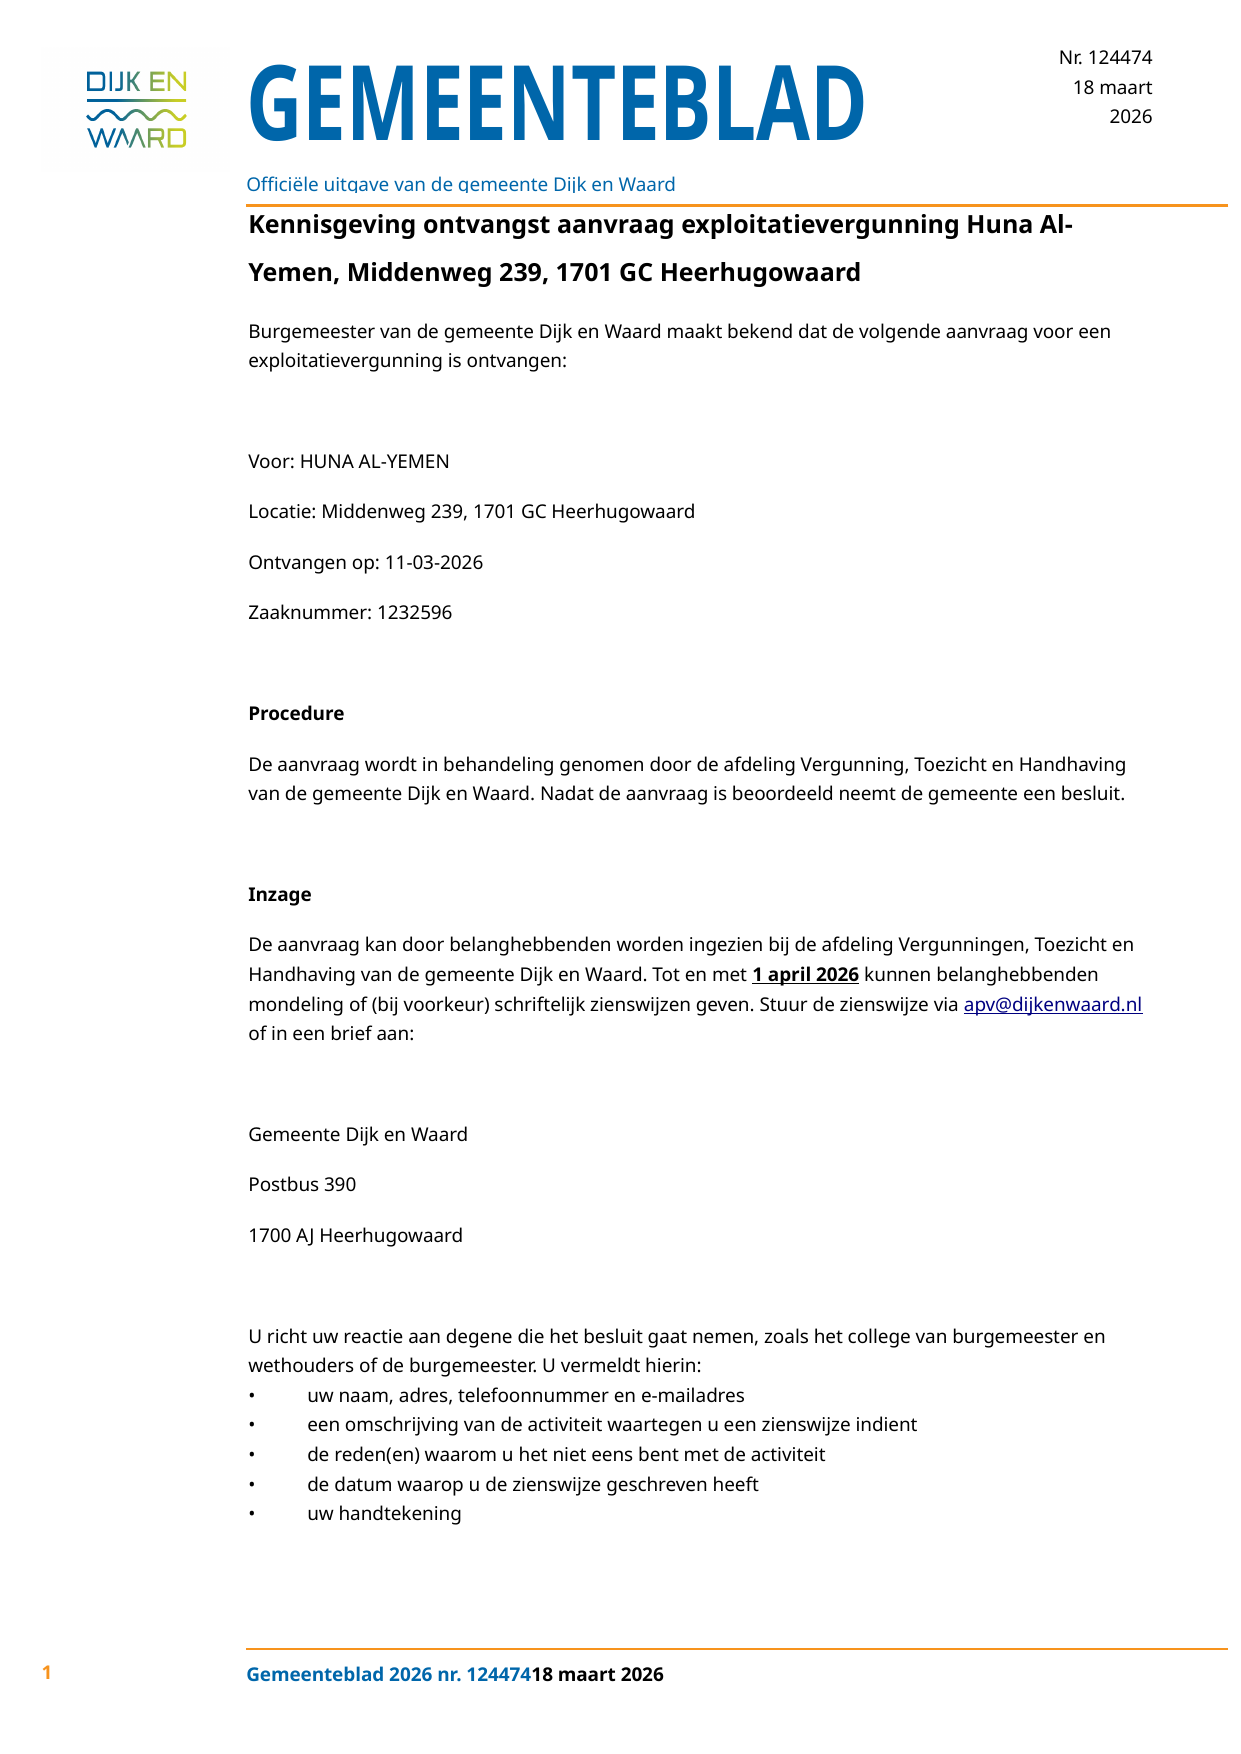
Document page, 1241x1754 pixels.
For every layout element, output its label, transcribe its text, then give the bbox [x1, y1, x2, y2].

text 1700 AJ Heerhugowaard [248, 1222, 1152, 1248]
list de datum waarop u de zienswijze geschreven heeft [248, 1471, 1152, 1497]
text Burgemeester van de gemeente Dijk en Waard maakt bekend dat de volgende aanvraag voor een exploitatievergunning is ontvangen: [248, 318, 1152, 373]
text Procedure [248, 700, 1152, 726]
picture [41, 47, 231, 172]
text De aanvraag kan door belanghebbenden worden ingezien bij de afdeling Vergunningen, Toezicht en Handhaving van de gemeente Dijk en Waard. Tot en met 1 april 2026 kunnen belanghebbenden mondeling of (bij voorkeur) schriftelijk zienswijzen geven. Stuur de zienswijze via apv@dijkenwaard.nl of in een brief aan: [248, 932, 1152, 1046]
text Inzage [248, 881, 1152, 907]
text Voor: HUNA AL-YEMEN [248, 448, 1152, 474]
list een omschrijving van de activiteit waartegen u een zienswijze indient [248, 1412, 1152, 1437]
list de reden(en) waarom u het niet eens bent met de activiteit [248, 1441, 1152, 1467]
list uw naam, adres, telefoonnummer en e-mailadres [248, 1382, 1152, 1408]
text Postbus 390 [248, 1172, 1152, 1197]
text U richt uw reactie aan degene die het besluit gaat nemen, zoals het college van burgemeester en wethouders of de burgemeester. U vermeldt hierin: [248, 1323, 1152, 1378]
text Locatie: Middenweg 239, 1701 GC Heerhugowaard [248, 499, 1152, 524]
text Zaaknummer: 1232596 [248, 599, 1152, 625]
text Ontvangen op: 11-03-2026 [248, 549, 1152, 575]
text Kennisgeving ontvangst aanvraag exploitatievergunning Huna Al-Yemen, Middenweg 239, 1701 GC Heerhugowaard [248, 207, 1152, 288]
text De aanvraag wordt in behandeling genomen door de afdeling Vergunning, Toezicht en Handhaving van de gemeente Dijk en Waard. Nadat de aanvraag is beoordeeld neemt de gemeente een besluit. [248, 751, 1152, 806]
list uw handtekening [248, 1500, 1152, 1526]
text Gemeente Dijk en Waard [248, 1121, 1152, 1147]
